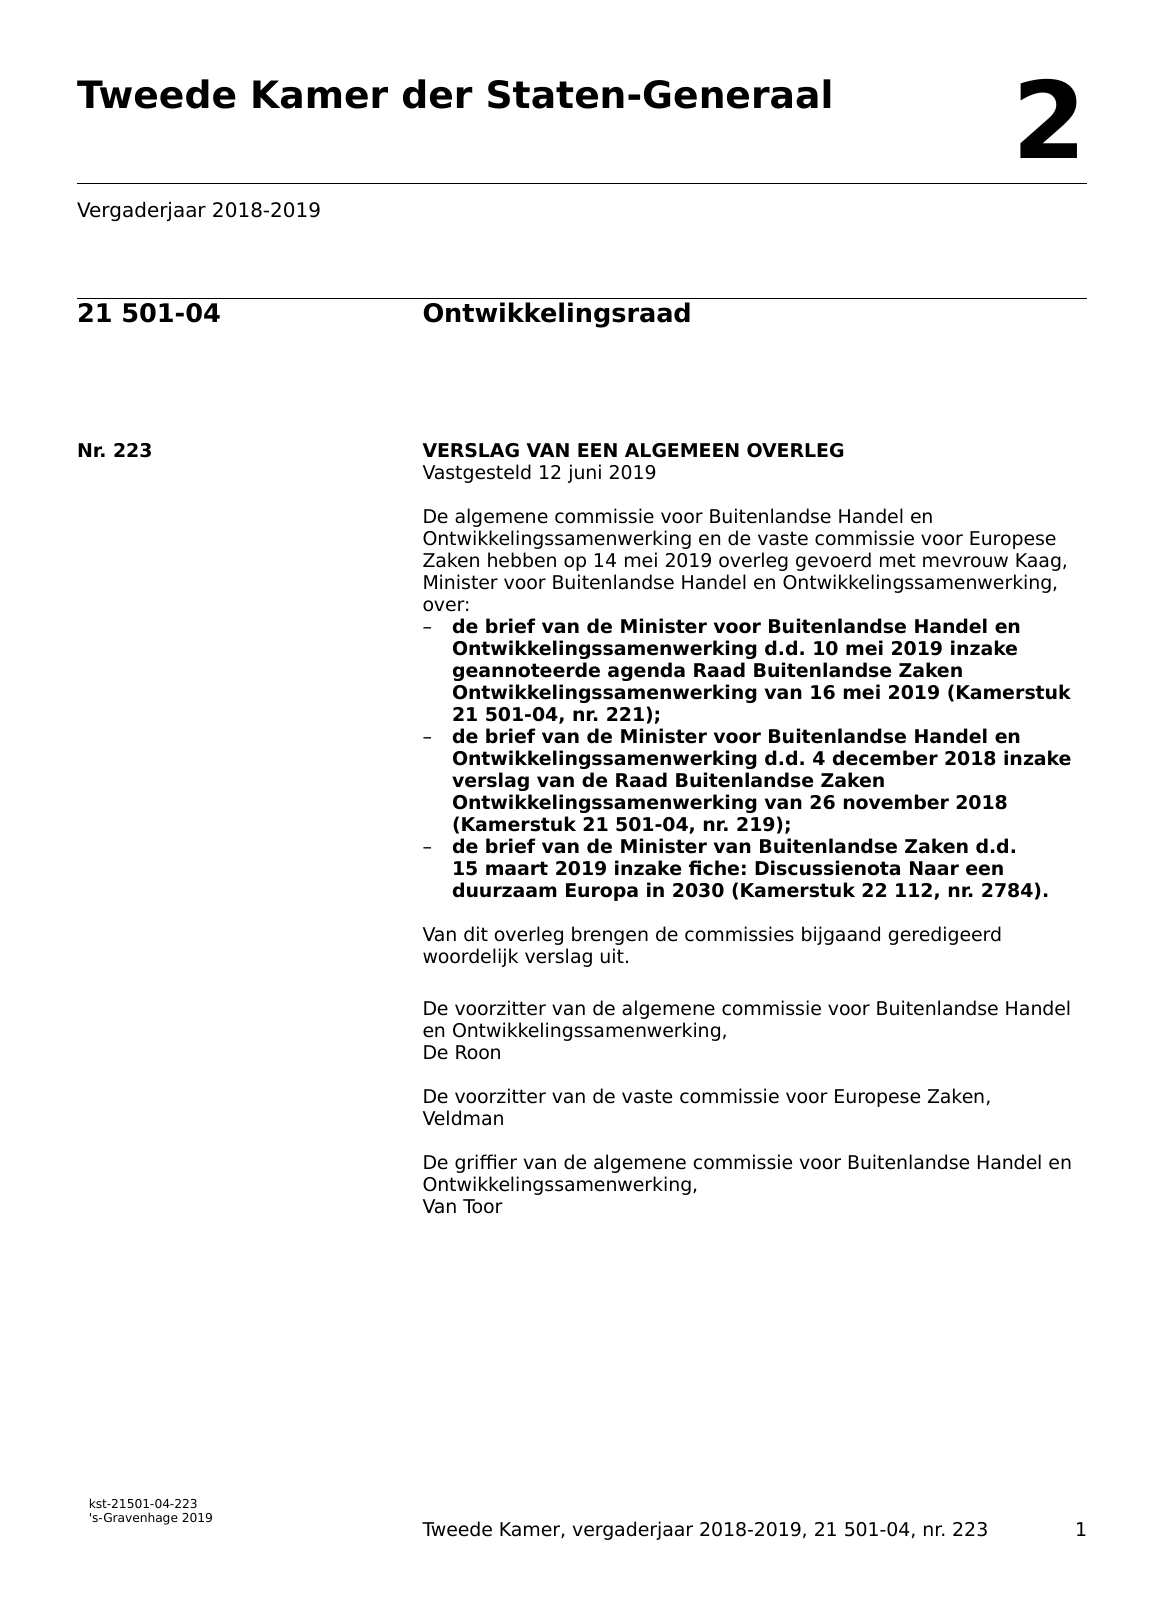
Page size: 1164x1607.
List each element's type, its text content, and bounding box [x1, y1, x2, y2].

table_cell Vergaderjaar 2018-2019 [77, 184, 1087, 298]
text De voorzitter van de vaste commissie voor Europese Zaken, Veldman [422, 1086, 1087, 1130]
text Van dit overleg brengen de commissies bijgaand geredigeerd woordelijk verslag uit. [422, 924, 1087, 968]
text – de brief van de Minister voor Buitenlandse Handel en Ontwikkelingssamenwerking d.d. 4 december 2018 inzake verslag van de Raad Buitenlandse Zaken Ontwikkelingssamenwerking van 26 november 2018 (Kamerstuk 21 501-04, nr. 219); [422, 726, 1087, 836]
text 's-Gravenhage 2019 [88, 1511, 323, 1525]
table_header 2 [886, 59, 1087, 183]
subtitle Nr. 223 VERSLAG VAN EEN ALGEMEEN OVERLEG [77, 440, 1087, 462]
text – de brief van de Minister voor Buitenlandse Handel en Ontwikkelingssamenwerking d.d. 10 mei 2019 inzake geannoteerde agenda Raad Buitenlandse Zaken Ontwikkelingssamenwerking van 16 mei 2019 (Kamerstuk 21 501-04, nr. 221); [422, 616, 1087, 726]
text De griffier van de algemene commissie voor Buitenlandse Handel en Ontwikkelingssamenwerking, Van Toor [422, 1152, 1087, 1218]
table_header Tweede Kamer der Staten-Generaal [77, 59, 886, 183]
text kst-21501-04-223 [88, 1497, 323, 1511]
subtitle 21 501-04 Ontwikkelingsraad [77, 299, 1087, 329]
text De algemene commissie voor Buitenlandse Handel en Ontwikkelingssamenwerking en de vaste commissie voor Europese Zaken hebben op 14 mei 2019 overleg gevoerd met mevrouw Kaag, Minister voor Buitenlandse Handel en Ontwikkelingssamenwerking, over: [422, 506, 1087, 616]
text – de brief van de Minister van Buitenlandse Zaken d.d. 15 maart 2019 inzake fiche: Discussienota Naar een duurzaam Europa in 2030 (Kamerstuk 22 112, nr. 2784). [422, 836, 1087, 901]
text Vastgesteld 12 juni 2019 [422, 462, 1087, 484]
text De voorzitter van de algemene commissie voor Buitenlandse Handel en Ontwikkelingssamenwerking, De Roon [422, 998, 1087, 1063]
